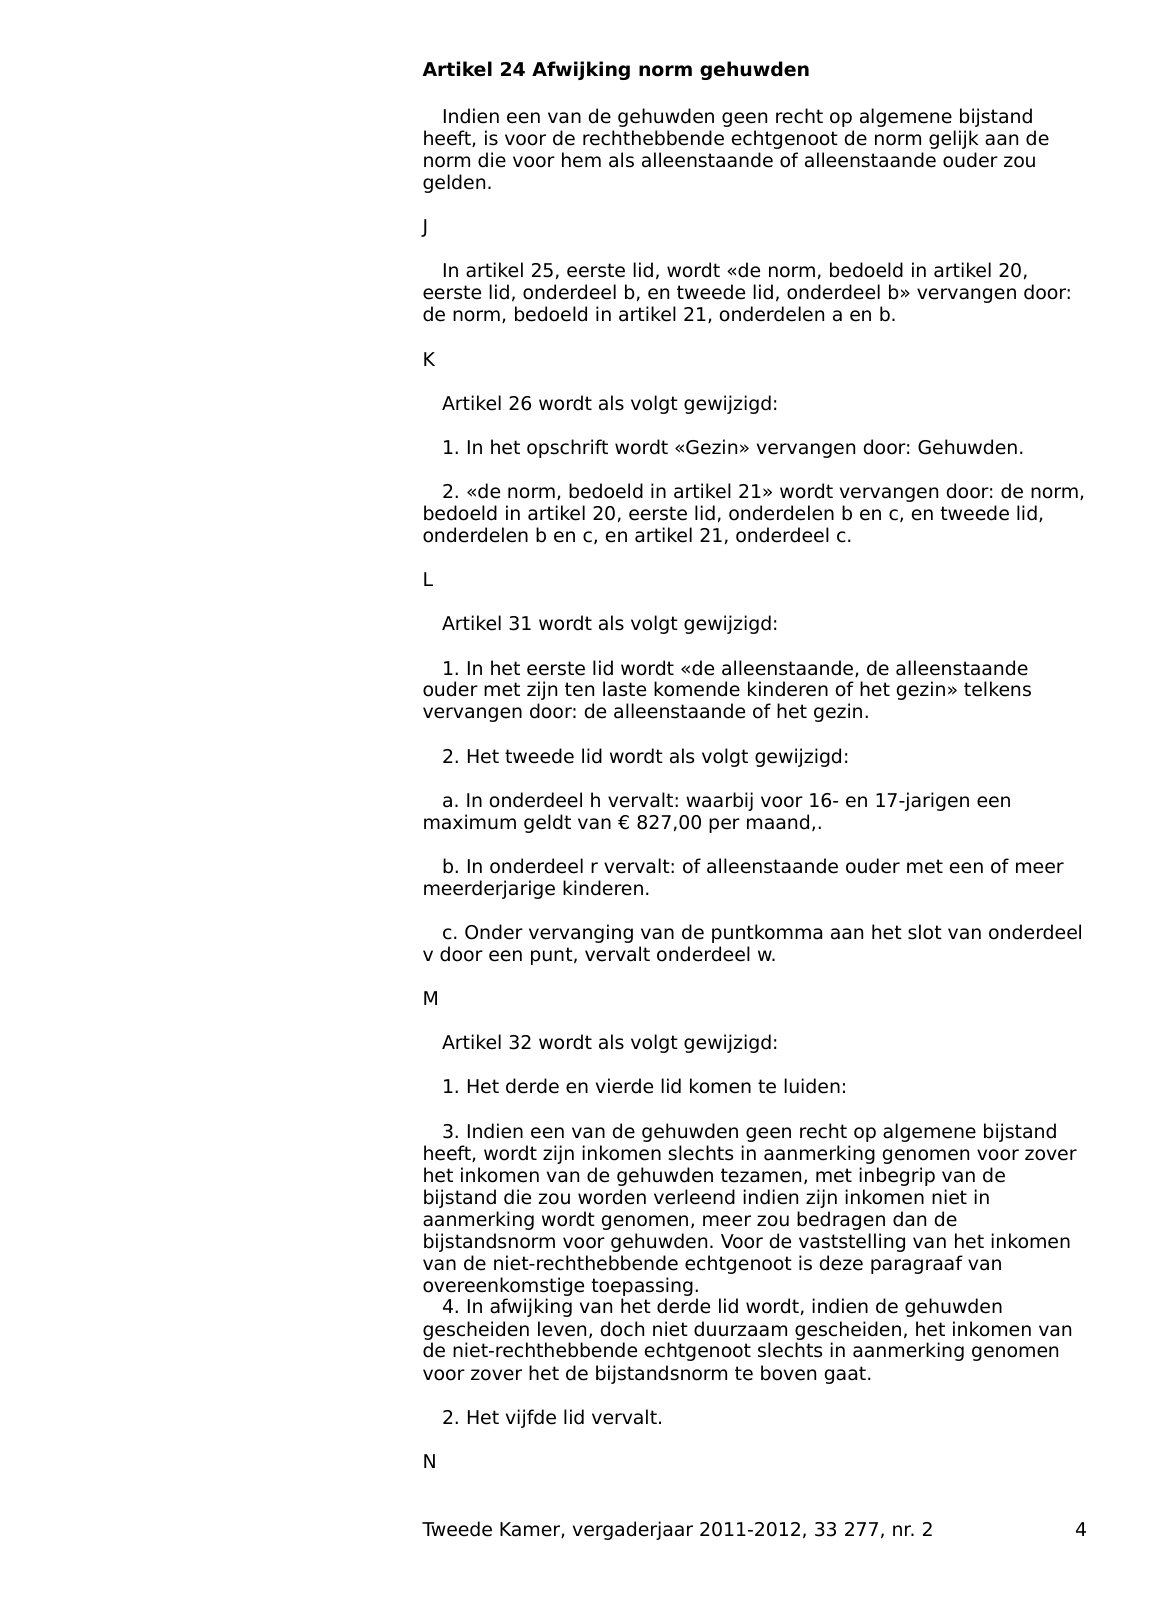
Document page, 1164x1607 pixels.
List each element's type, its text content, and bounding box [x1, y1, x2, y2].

text J [422, 216, 1087, 238]
text N [422, 1451, 1087, 1473]
text Artikel 31 wordt als volgt gewijzigd: [422, 613, 1087, 635]
text 1. In het eerste lid wordt «de alleenstaande, de alleenstaande ouder met zijn ten laste komende kinderen of het gezin» telkens vervangen door: de alleenstaande of het gezin. [422, 657, 1087, 723]
text 1. In het opschrift wordt «Gezin» vervangen door: Gehuwden. [422, 437, 1087, 459]
text Artikel 32 wordt als volgt gewijzigd: [422, 1032, 1087, 1054]
text 1. Het derde en vierde lid komen te luiden: [422, 1076, 1087, 1098]
text a. In onderdeel h vervalt: waarbij voor 16- en 17-jarigen een maximum geldt van € 827,00 per maand,. [422, 790, 1087, 834]
text In artikel 25, eerste lid, wordt «de norm, bedoeld in artikel 20, eerste lid, onderdeel b, en tweede lid, onderdeel b» vervangen door: de norm, bedoeld in artikel 21, onderdelen a en b. [422, 260, 1087, 326]
text 2. «de norm, bedoeld in artikel 21» wordt vervangen door: de norm, bedoeld in artikel 20, eerste lid, onderdelen b en c, en tweede lid, onderdelen b en c, en artikel 21, onderdeel c. [422, 481, 1087, 547]
text Artikel 26 wordt als volgt gewijzigd: [422, 393, 1087, 414]
text L [422, 569, 1087, 591]
text 2. Het tweede lid wordt als volgt gewijzigd: [422, 746, 1087, 767]
text K [422, 348, 1087, 370]
text 2. Het vijfde lid vervalt. [422, 1407, 1087, 1428]
text b. In onderdeel r vervalt: of alleenstaande ouder met een of meer meerderjarige kinderen. [422, 856, 1087, 900]
text 3. Indien een van de gehuwden geen recht op algemene bijstand heeft, wordt zijn inkomen slechts in aanmerking genomen voor zover het inkomen van de gehuwden tezamen, met inbegrip van de bijstand die zou worden verleend indien zijn inkomen niet in aanmerking wordt genomen, meer zou bedragen dan de bijstandsnorm voor gehuwden. Voor de vaststelling van het inkomen van de niet-rechthebbende echtgenoot is deze paragraaf van overeenkomstige toepassing. [422, 1121, 1087, 1296]
text Indien een van de gehuwden geen recht op algemene bijstand heeft, is voor de rechthebbende echtgenoot de norm gelijk aan de norm die voor hem als alleenstaande of alleenstaande ouder zou gelden. [422, 106, 1087, 194]
text M [422, 988, 1087, 1010]
subtitle Artikel 24 Afwijking norm gehuwden [422, 59, 1087, 81]
text c. Onder vervanging van de puntkomma aan het slot van onderdeel v door een punt, vervalt onderdeel w. [422, 922, 1087, 966]
text 4. In afwijking van het derde lid wordt, indien de gehuwden gescheiden leven, doch niet duurzaam gescheiden, het inkomen van de niet-rechthebbende echtgenoot slechts in aanmerking genomen voor zover het de bijstandsnorm te boven gaat. [422, 1296, 1087, 1384]
